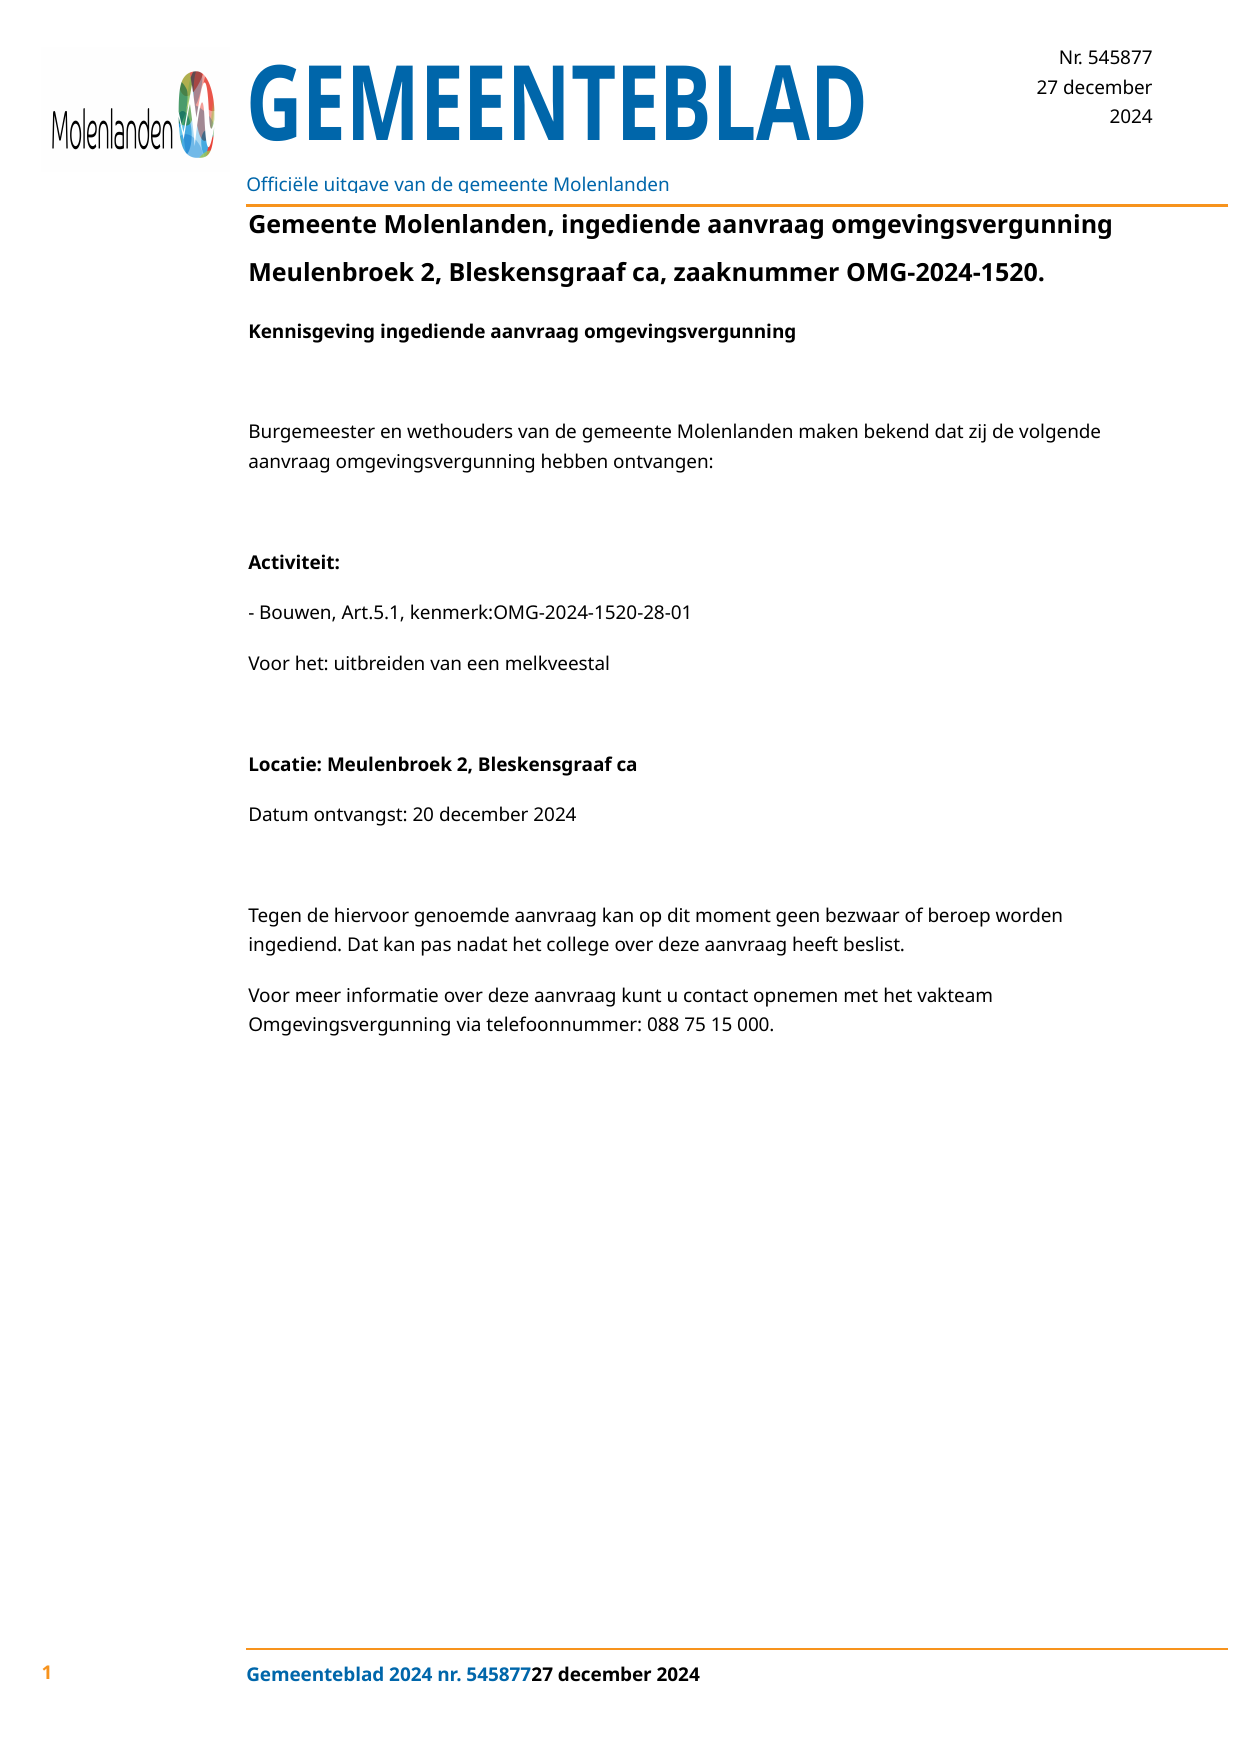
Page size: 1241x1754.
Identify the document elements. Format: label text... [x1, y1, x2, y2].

text Tegen de hiervoor genoemde aanvraag kan op dit moment geen bezwaar of beroep worden ingediend. Dat kan pas nadat het college over deze aanvraag heeft beslist. [248, 902, 1152, 957]
text Kennisgeving ingediende aanvraag omgevingsvergunning [248, 318, 1152, 344]
picture [41, 47, 231, 172]
text Burgemeester en wethouders van de gemeente Molenlanden maken bekend dat zij de volgende aanvraag omgevingsvergunning hebben ontvangen: [248, 419, 1152, 474]
text Activiteit: [248, 549, 1152, 575]
text - Bouwen, Art.5.1, kenmerk:OMG-2024-1520-28-01 [248, 599, 1152, 625]
text Locatie: Meulenbroek 2, Bleskensgraaf ca [248, 751, 1152, 777]
text Voor het: uitbreiden van een melkveestal [248, 650, 1152, 676]
text Gemeente Molenlanden, ingediende aanvraag omgevingsvergunning Meulenbroek 2, Bleskensgraaf ca, zaaknummer OMG-2024-1520. [248, 207, 1152, 288]
text Voor meer informatie over deze aanvraag kunt u contact opnemen met het vakteam Omgevingsvergunning via telefoonnummer: 088 75 15 000. [248, 982, 1152, 1037]
text Datum ontvangst: 20 december 2024 [248, 801, 1152, 827]
